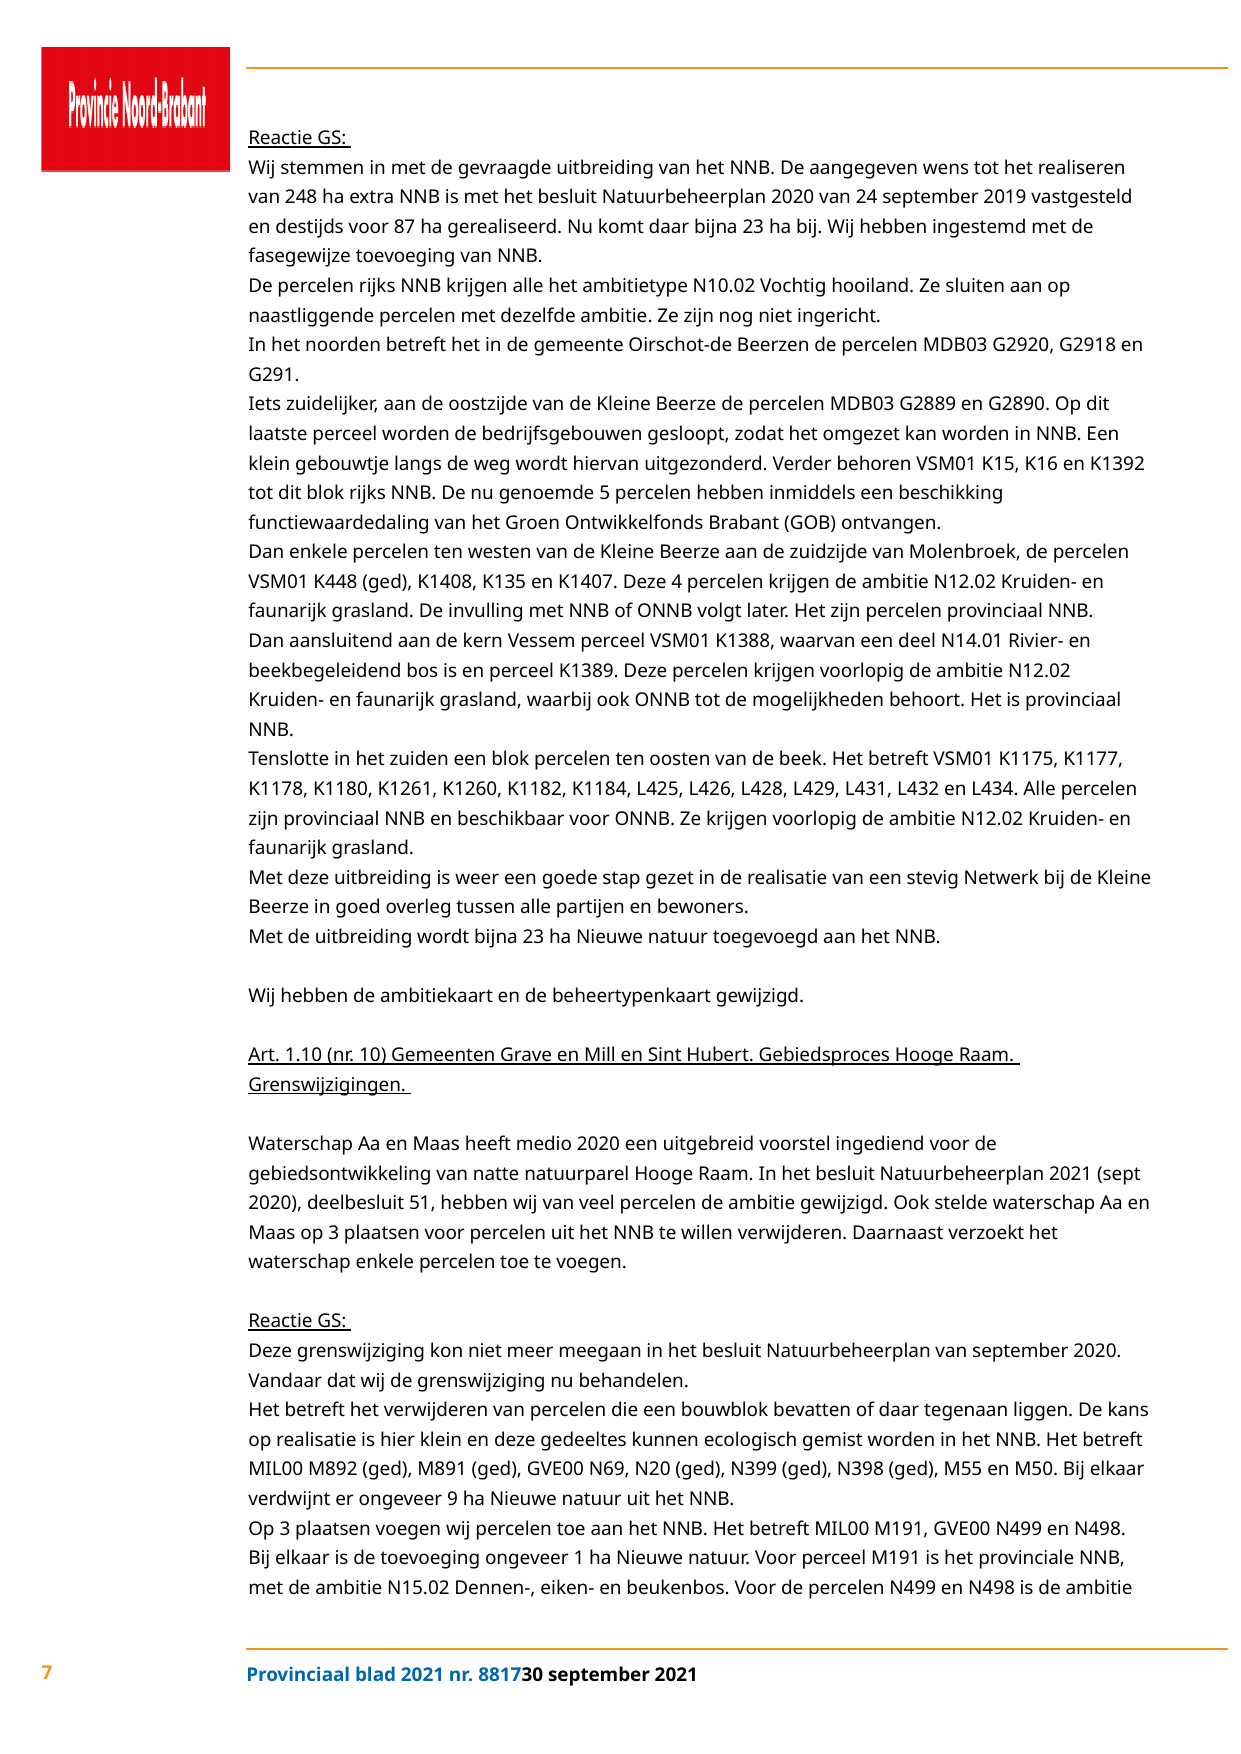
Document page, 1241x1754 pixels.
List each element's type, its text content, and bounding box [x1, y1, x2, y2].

text Deze grenswijziging kon niet meer meegaan in het besluit Natuurbeheerplan van september 2020. Vandaar dat wij de grenswijziging nu behandelen. [248, 1337, 1152, 1393]
text Iets zuidelijker, aan de oostzijde van de Kleine Beerze de percelen MDB03 G2889 en G2890. Op dit laatste perceel worden de bedrijfsgebouwen gesloopt, zodat het omgezet kan worden in NNB. Een klein gebouwtje langs de weg wordt hiervan uitgezonderd. Verder behoren VSM01 K15, K16 en K1392 tot dit blok rijks NNB. De nu genoemde 5 percelen hebben inmiddels een beschikking functiewaardedaling van het Groen Ontwikkelfonds Brabant (GOB) ontvangen. [248, 391, 1152, 535]
text Waterschap Aa en Maas heeft medio 2020 een uitgebreid voorstel ingediend voor de gebiedsontwikkeling van natte natuurparel Hooge Raam. In het besluit Natuurbeheerplan 2021 (sept 2020), deelbesluit 51, hebben wij van veel percelen de ambitie gewijzigd. Ook stelde waterschap Aa en Maas op 3 plaatsen voor percelen uit het NNB te willen verwijderen. Daarnaast verzoekt het waterschap enkele percelen toe te voegen. [248, 1130, 1152, 1274]
text In het noorden betreft het in de gemeente Oirschot-de Beerzen de percelen MDB03 G2920, G2918 en G291. [248, 331, 1152, 387]
text Dan aansluitend aan de kern Vessem perceel VSM01 K1388, waarvan een deel N14.01 Rivier- en beekbegeleidend bos is en perceel K1389. Deze percelen krijgen voorlopig de ambitie N12.02 Kruiden- en faunarijk grasland, waarbij ook ONNB tot de mogelijkheden behoort. Het is provinciaal NNB. [248, 627, 1152, 742]
text Tenslotte in het zuiden een blok percelen ten oosten van de beek. Het betreft VSM01 K1175, K1177, K1178, K1180, K1261, K1260, K1182, K1184, L425, L426, L428, L429, L431, L432 en L434. Alle percelen zijn provinciaal NNB en beschikbaar voor ONNB. Ze krijgen voorlopig de ambitie N12.02 Kruiden- en faunarijk grasland. [248, 746, 1152, 860]
text Dan enkele percelen ten westen van de Kleine Beerze aan de zuidzijde van Molenbroek, de percelen VSM01 K448 (ged), K1408, K135 en K1407. Deze 4 percelen krijgen de ambitie N12.02 Kruiden- en faunarijk grasland. De invulling met NNB of ONNB volgt later. Het zijn percelen provinciaal NNB. [248, 538, 1152, 623]
text Wij stemmen in met de gevraagde uitbreiding van het NNB. De aangegeven wens tot het realiseren van 248 ha extra NNB is met het besluit Natuurbeheerplan 2020 van 24 september 2019 vastgesteld en destijds voor 87 ha gerealiseerd. Nu komt daar bijna 23 ha bij. Wij hebben ingestemd met de fasegewijze toevoeging van NNB. [248, 154, 1152, 268]
text Art. 1.10 (nr. 10) Gemeenten Grave en Mill en Sint Hubert. Gebiedsproces Hooge Raam. Grenswijzigingen. [248, 1041, 1152, 1097]
text Wij hebben de ambitiekaart en de beheertypenkaart gewijzigd. [248, 982, 1152, 1008]
text De percelen rijks NNB krijgen alle het ambitietype N10.02 Vochtig hooiland. Ze sluiten aan op naastliggende percelen met dezelfde ambitie. Ze zijn nog niet ingericht. [248, 272, 1152, 328]
text Reactie GS: [248, 124, 1152, 150]
text Het betreft het verwijderen van percelen die een bouwblok bevatten of daar tegenaan liggen. De kans op realisatie is hier klein en deze gedeeltes kunnen ecologisch gemist worden in het NNB. Het betreft MIL00 M892 (ged), M891 (ged), GVE00 N69, N20 (ged), N399 (ged), N398 (ged), M55 en M50. Bij elkaar verdwijnt er ongeveer 9 ha Nieuwe natuur uit het NNB. [248, 1396, 1152, 1511]
text Reactie GS: [248, 1308, 1152, 1333]
text Met deze uitbreiding is weer een goede stap gezet in de realisatie van een stevig Netwerk bij de Kleine Beerze in goed overleg tussen alle partijen en bewoners. [248, 864, 1152, 919]
picture [41, 47, 231, 172]
text Op 3 plaatsen voegen wij percelen toe aan het NNB. Het betreft MIL00 M191, GVE00 N499 en N498. Bij elkaar is de toevoeging ongeveer 1 ha Nieuwe natuur. Voor perceel M191 is het provinciale NNB, met de ambitie N15.02 Dennen-, eiken- en beukenbos. Voor de percelen N499 en N498 is de ambitie [248, 1515, 1152, 1600]
text Met de uitbreiding wordt bijna 23 ha Nieuwe natuur toegevoegd aan het NNB. [248, 923, 1152, 949]
